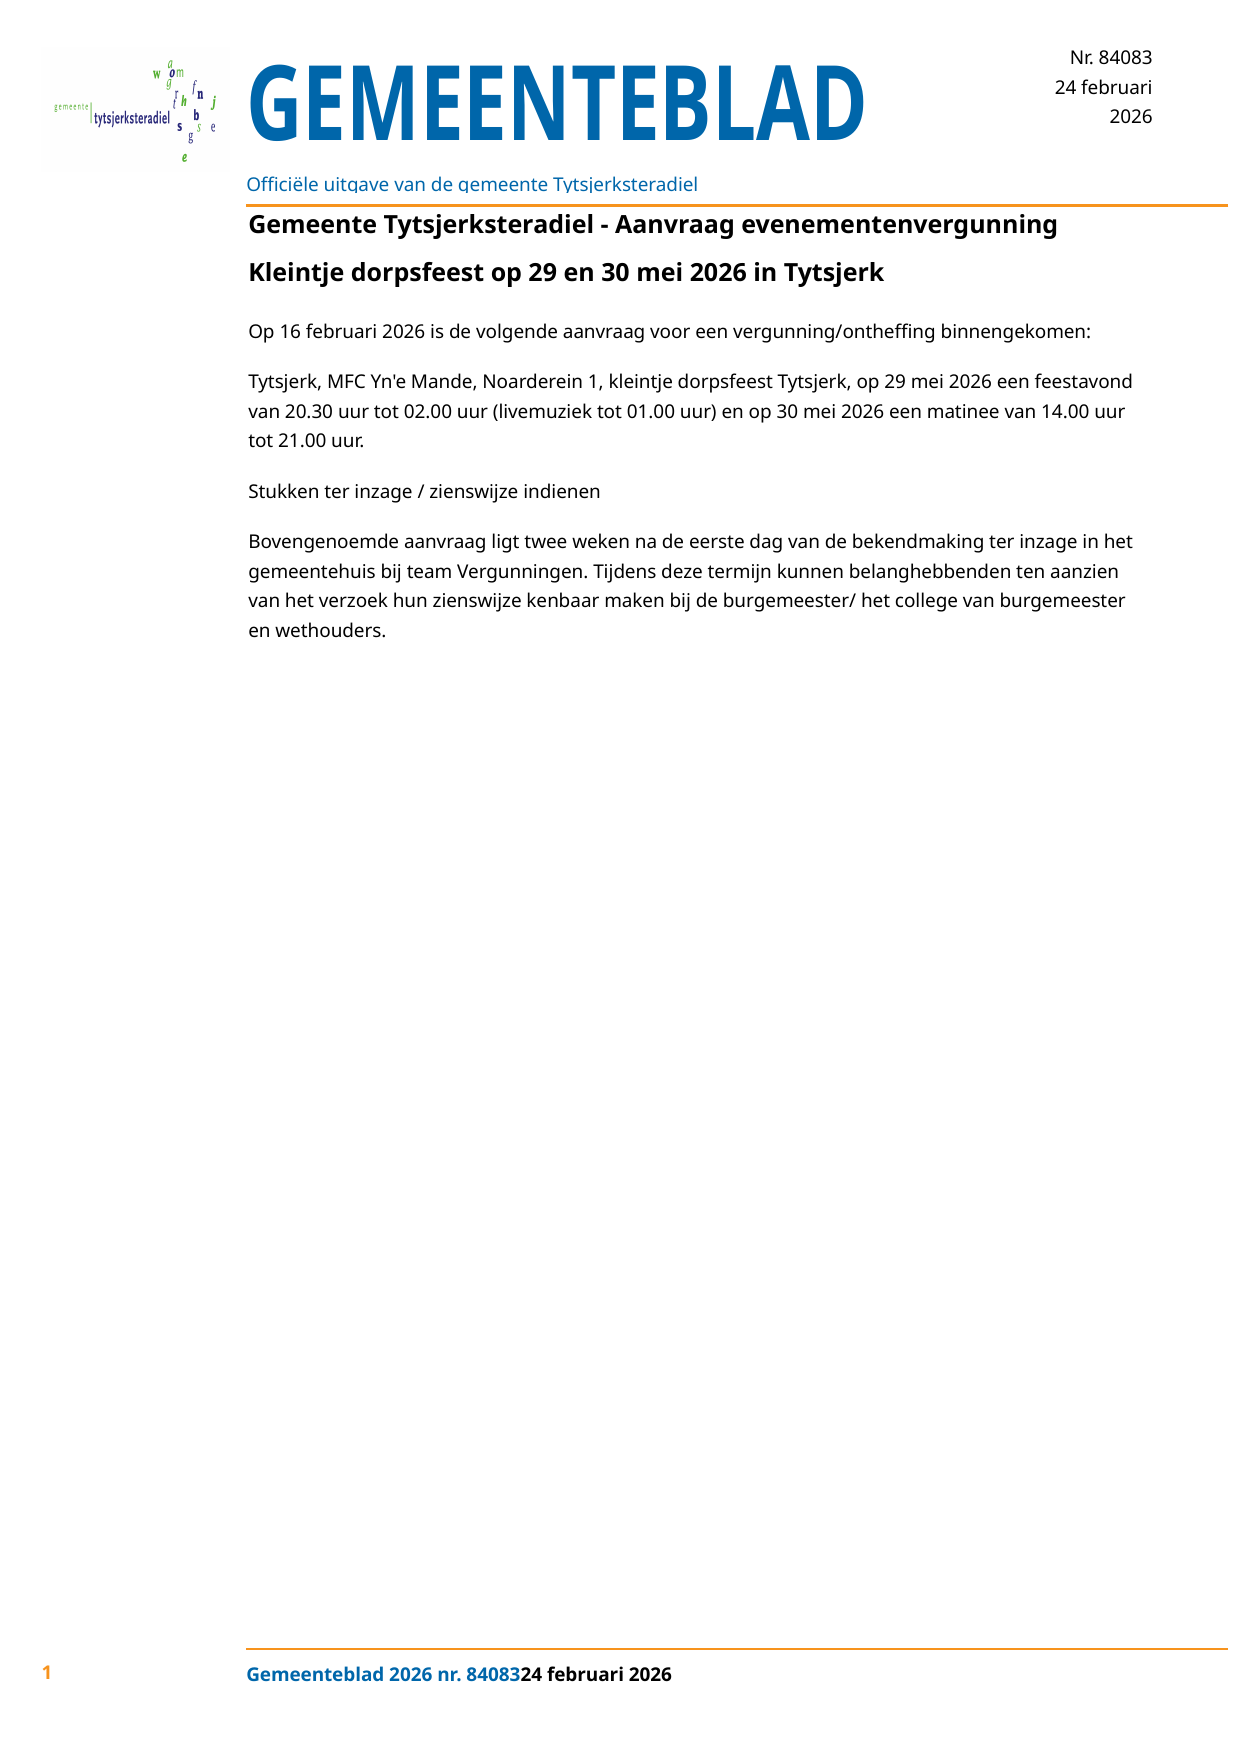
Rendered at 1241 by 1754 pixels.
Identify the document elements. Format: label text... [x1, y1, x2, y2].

text Bovengenoemde aanvraag ligt twee weken na de eerste dag van de bekendmaking ter inzage in het gemeentehuis bij team Vergunningen. Tijdens deze termijn kunnen belanghebbenden ten aanzien van het verzoek hun zienswijze kenbaar maken bij de burgemeester/ het college van burgemeester en wethouders. [248, 528, 1152, 643]
picture [41, 47, 231, 172]
text Gemeente Tytsjerksteradiel - Aanvraag evenementenvergunning Kleintje dorpsfeest op 29 en 30 mei 2026 in Tytsjerk [248, 207, 1152, 288]
text Tytsjerk, MFC Yn'e Mande, Noarderein 1, kleintje dorpsfeest Tytsjerk, op 29 mei 2026 een feestavond van 20.30 uur tot 02.00 uur (livemuziek tot 01.00 uur) en op 30 mei 2026 een matinee van 14.00 uur tot 21.00 uur. [248, 368, 1152, 453]
text Op 16 februari 2026 is de volgende aanvraag voor een vergunning/ontheffing binnengekomen: [248, 318, 1152, 344]
text Stukken ter inzage / zienswijze indienen [248, 478, 1152, 504]
